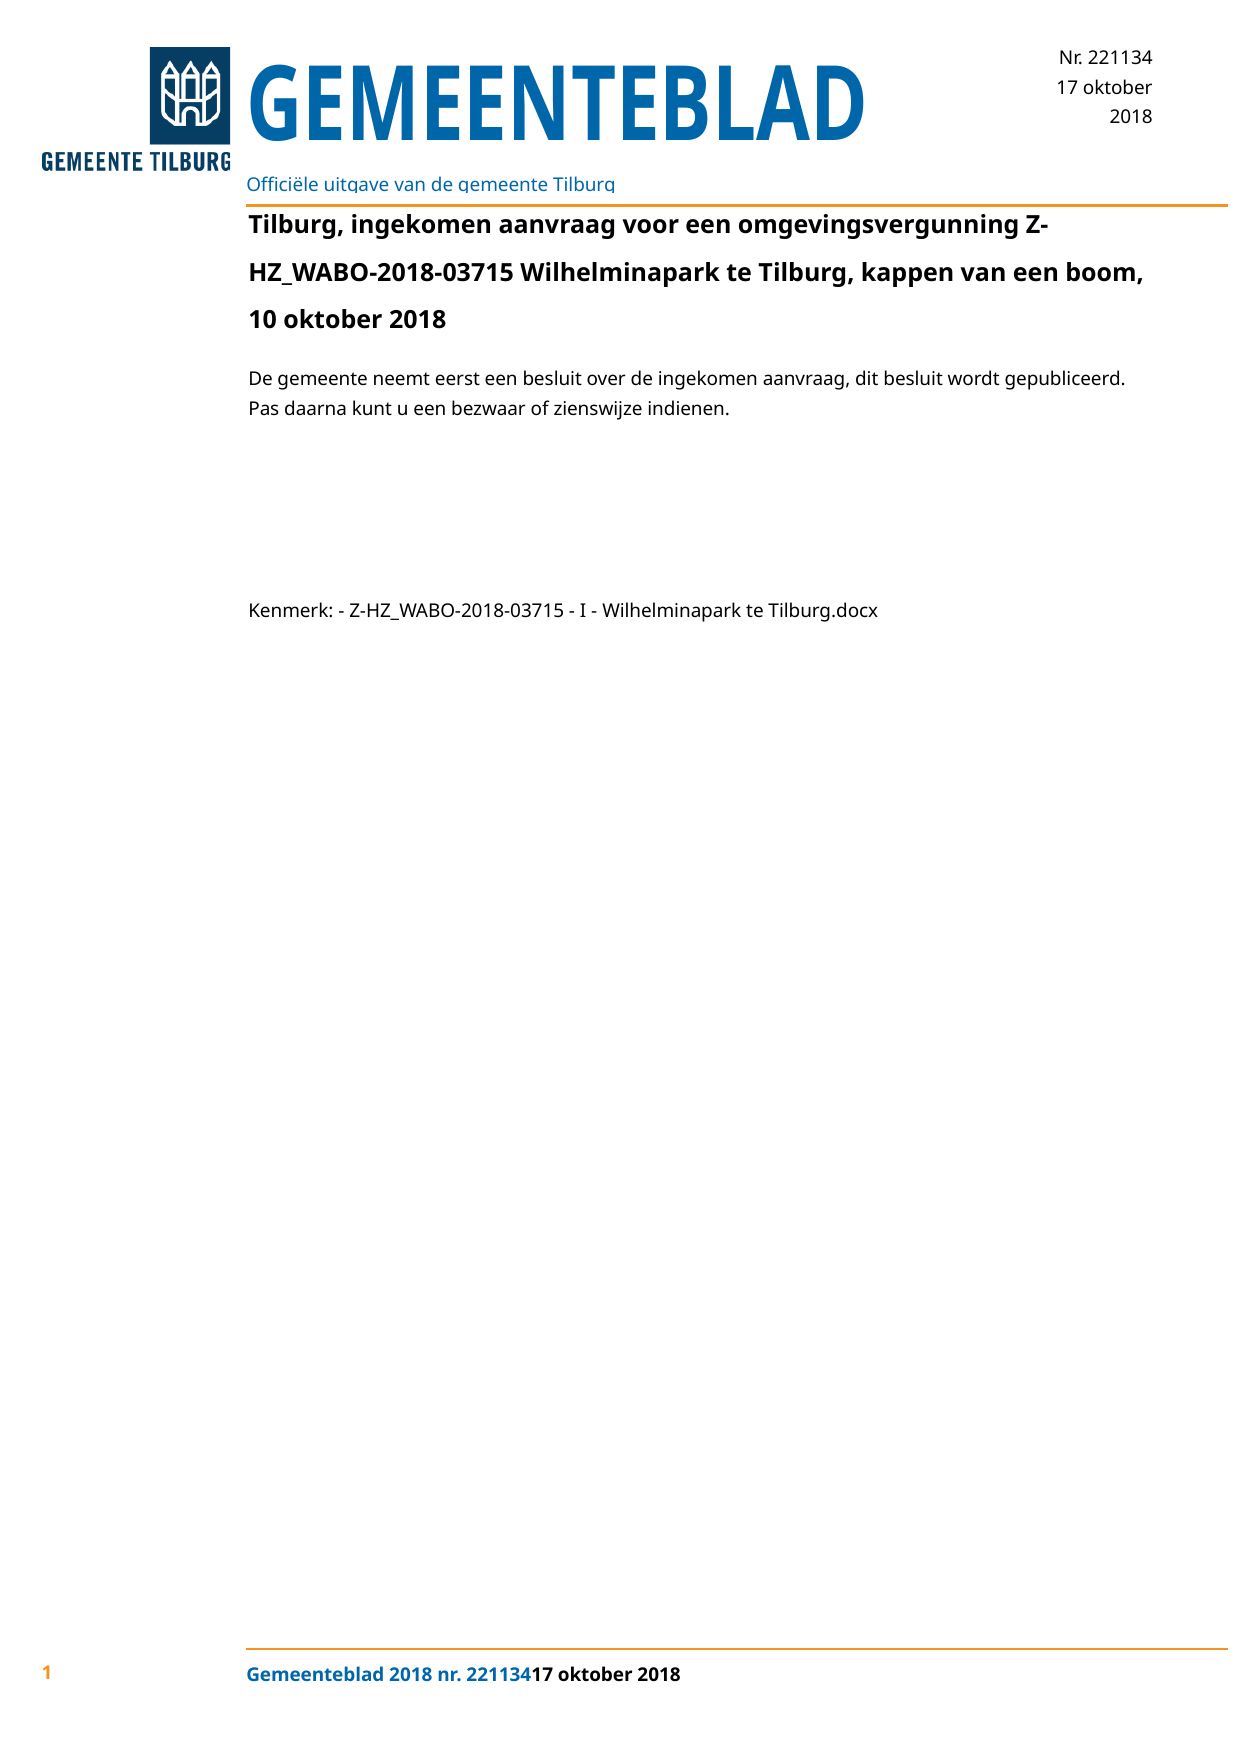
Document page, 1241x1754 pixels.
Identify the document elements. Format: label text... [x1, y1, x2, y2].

text Kenmerk: - Z-HZ_WABO-2018-03715 - I - Wilhelminapark te Tilburg.docx [248, 597, 1152, 622]
picture [41, 47, 231, 172]
text De gemeente neemt eerst een besluit over de ingekomen aanvraag, dit besluit wordt gepubliceerd. Pas daarna kunt u een bezwaar of zienswijze indienen. [248, 366, 1152, 421]
text Tilburg, ingekomen aanvraag voor een omgevingsvergunning Z-HZ_WABO-2018-03715 Wilhelminapark te Tilburg, kappen van een boom, 10 oktober 2018 [248, 207, 1152, 336]
